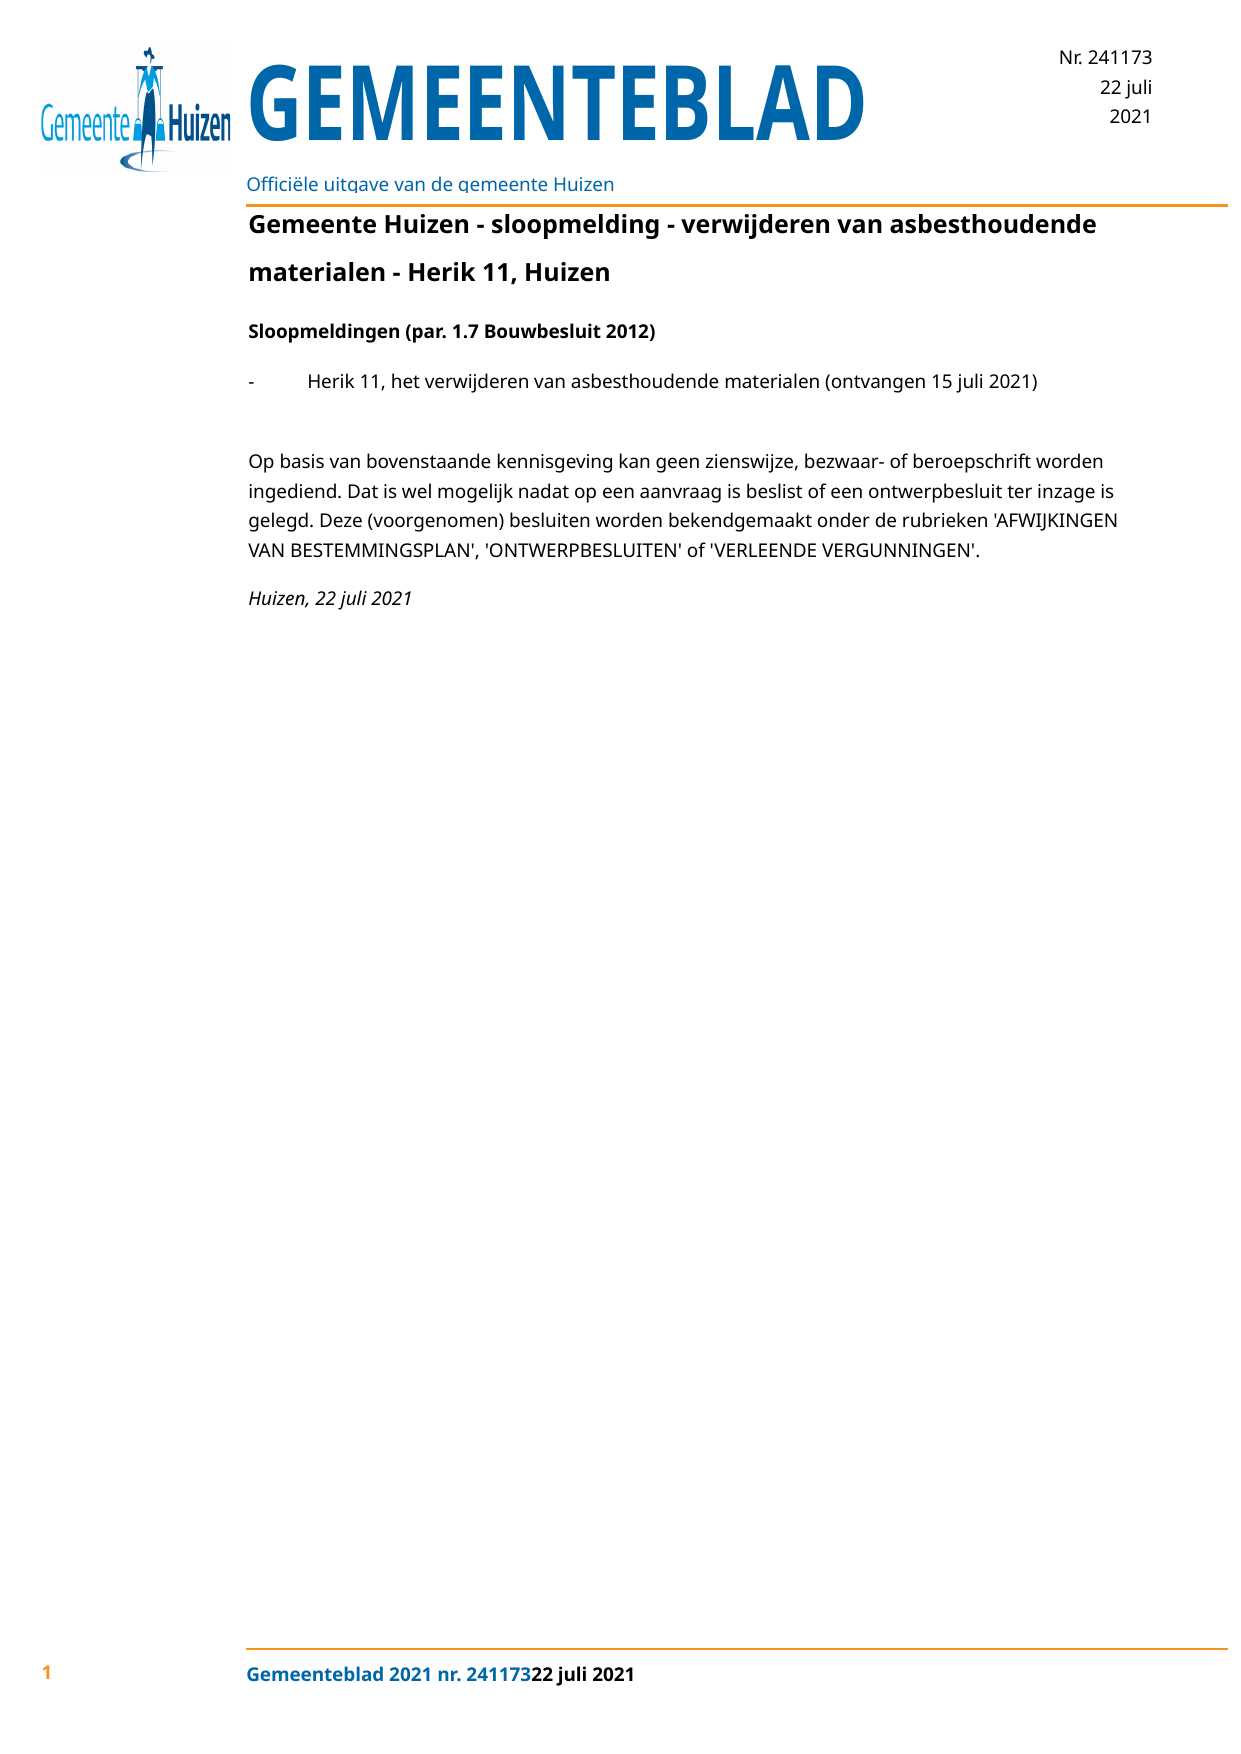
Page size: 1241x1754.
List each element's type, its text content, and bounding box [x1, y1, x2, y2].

list Herik 11, het verwijderen van asbesthoudende materialen (ontvangen 15 juli 2021) [248, 368, 1152, 394]
picture [41, 47, 231, 172]
text Op basis van bovenstaande kennisgeving kan geen zienswijze, bezwaar- of beroepschrift worden ingediend. Dat is wel mogelijk nadat op een aanvraag is beslist of een ontwerpbesluit ter inzage is gelegd. Deze (voorgenomen) besluiten worden bekendgemaakt onder de rubrieken 'AFWIJKINGEN VAN BESTEMMINGSPLAN', 'ONTWERPBESLUITEN' of 'VERLEENDE VERGUNNINGEN'. [248, 448, 1152, 563]
text Sloopmeldingen (par. 1.7 Bouwbesluit 2012) [248, 318, 1152, 344]
text Gemeente Huizen - sloopmelding - verwijderen van asbesthoudende materialen - Herik 11, Huizen [248, 207, 1152, 288]
text Huizen, 22 juli 2021 [248, 585, 1152, 611]
